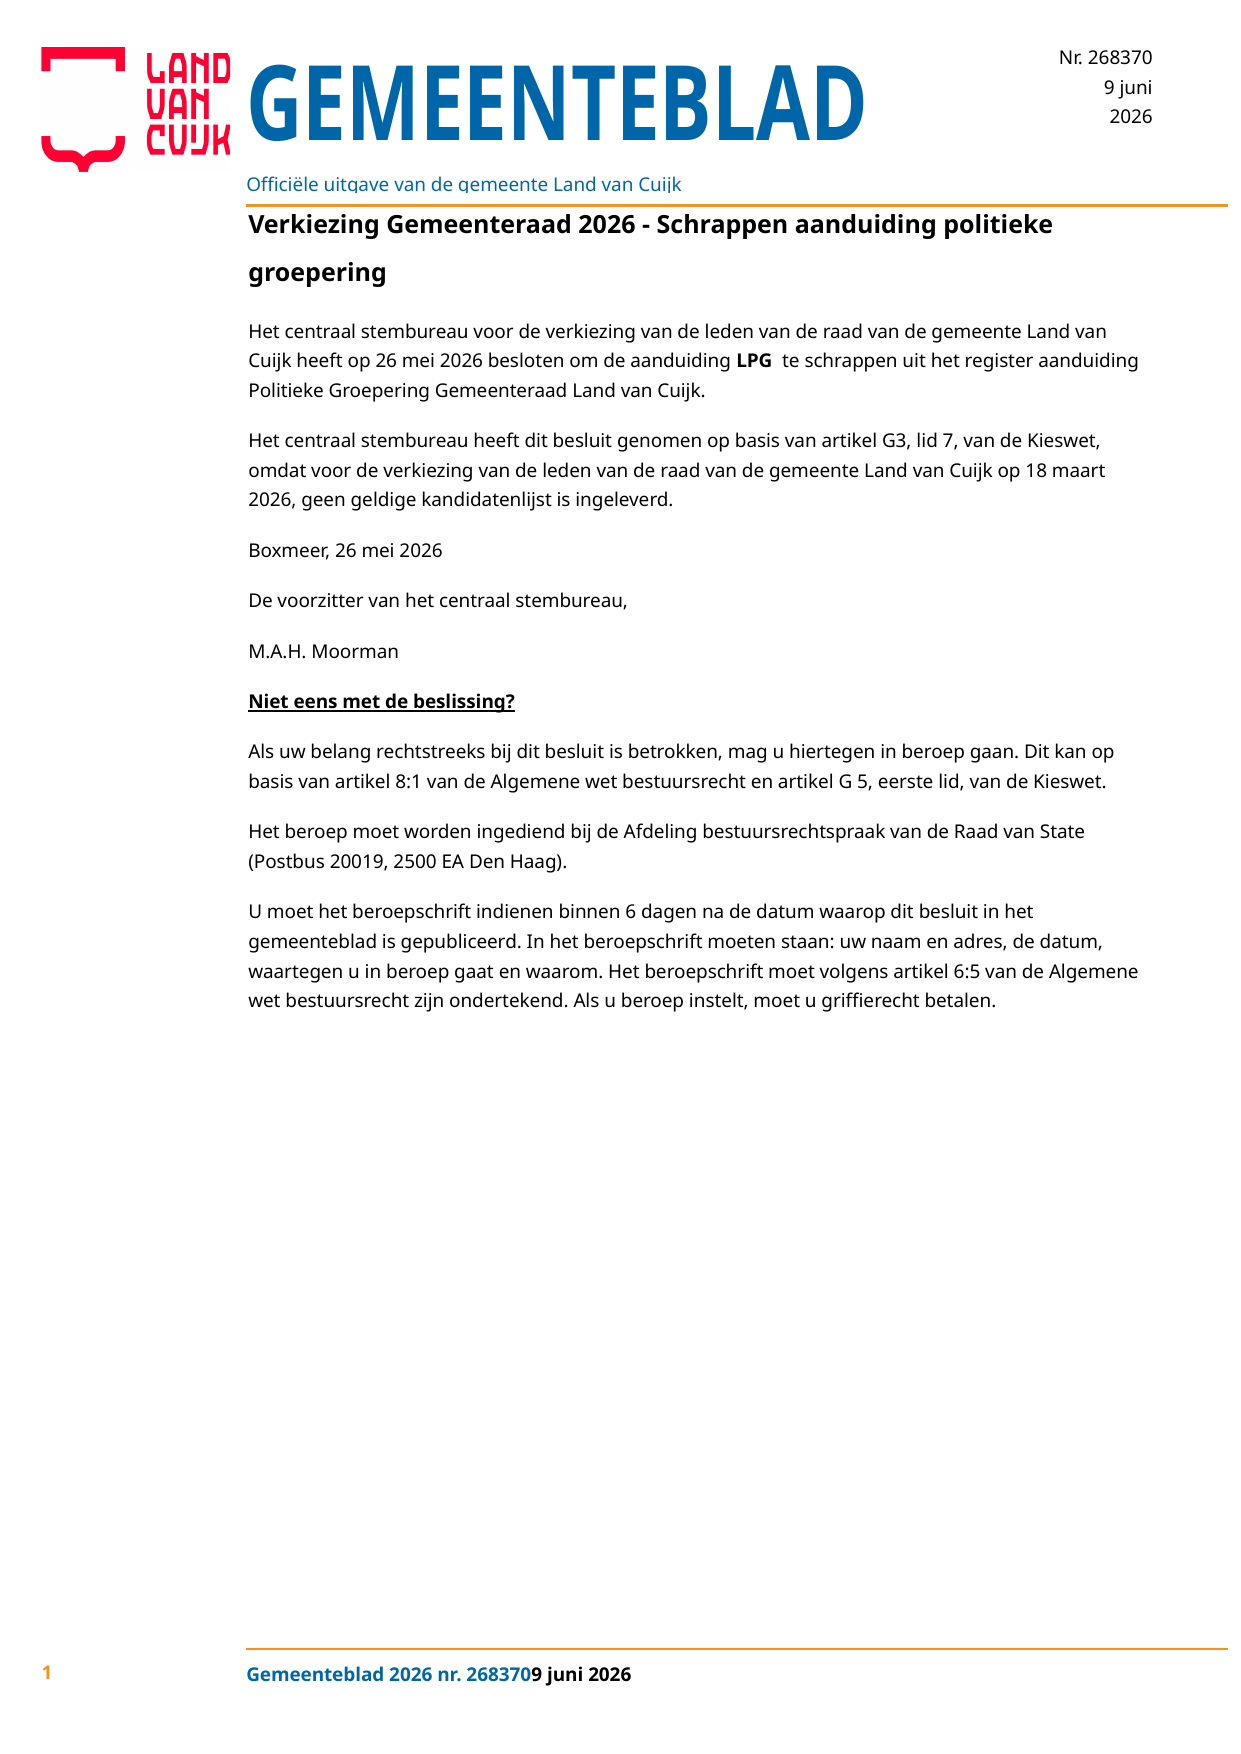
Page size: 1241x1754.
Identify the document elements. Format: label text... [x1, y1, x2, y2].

picture [41, 47, 231, 172]
text Het centraal stembureau heeft dit besluit genomen op basis van artikel G3, lid 7, van de Kieswet, omdat voor de verkiezing van de leden van de raad van de gemeente Land van Cuijk op 18 maart 2026, geen geldige kandidatenlijst is ingeleverd. [248, 427, 1152, 512]
text M.A.H. Moorman [248, 638, 1152, 664]
text Niet eens met de beslissing? [248, 688, 1152, 714]
text Boxmeer, 26 mei 2026 [248, 537, 1152, 563]
text U moet het beroepschrift indienen binnen 6 dagen na de datum waarop dit besluit in het gemeenteblad is gepubliceerd. In het beroepschrift moeten staan: uw naam en adres, de datum, waartegen u in beroep gaat en waarom. Het beroepschrift moet volgens artikel 6:5 van de Algemene wet bestuursrecht zijn ondertekend. Als u beroep instelt, moet u griffierecht betalen. [248, 899, 1152, 1013]
text Als uw belang rechtstreeks bij dit besluit is betrokken, mag u hiertegen in beroep gaan. Dit kan op basis van artikel 8:1 van de Algemene wet bestuursrecht en artikel G 5, eerste lid, van de Kieswet. [248, 739, 1152, 794]
text Verkiezing Gemeenteraad 2026 - Schrappen aanduiding politieke groepering [248, 207, 1152, 288]
text Het centraal stembureau voor de verkiezing van de leden van de raad van de gemeente Land van Cuijk heeft op 26 mei 2026 besloten om de aanduiding LPG te schrappen uit het register aanduiding Politieke Groepering Gemeenteraad Land van Cuijk. [248, 318, 1152, 403]
text Het beroep moet worden ingediend bij de Afdeling bestuursrechtspraak van de Raad van State (Postbus 20019, 2500 EA Den Haag). [248, 819, 1152, 874]
text De voorzitter van het centraal stembureau, [248, 587, 1152, 613]
